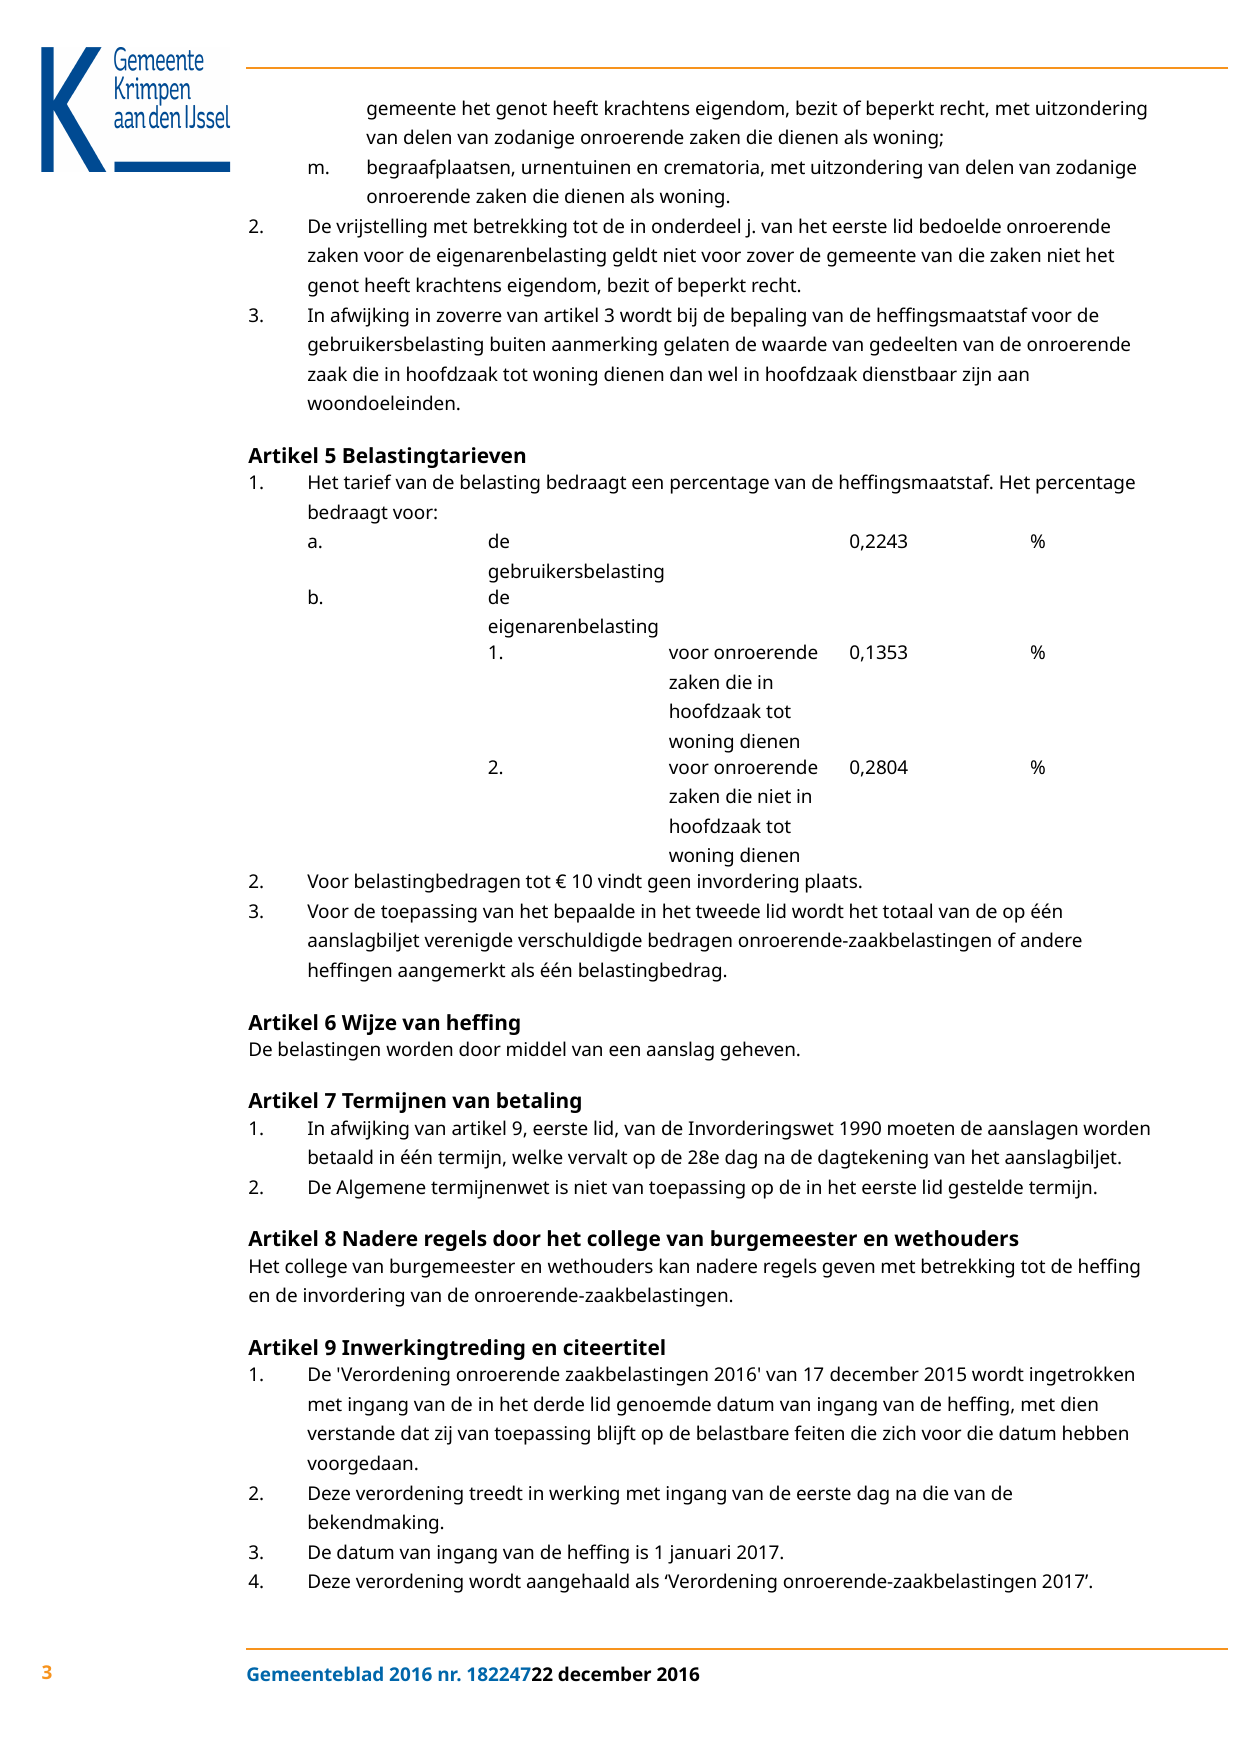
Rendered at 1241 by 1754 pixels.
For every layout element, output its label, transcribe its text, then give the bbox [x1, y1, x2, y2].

list gemeente het genot heeft krachtens eigendom, bezit of beperkt recht, met uitzondering van delen van zodanige onroerende zaken die dienen als woning; [307, 95, 1152, 150]
table_header % [1030, 529, 1211, 584]
list Voor belastingbedragen tot € 10 vindt geen invordering plaats. [248, 868, 1152, 894]
picture [41, 47, 231, 172]
text Artikel 9 Inwerkingtreding en citeertitel [248, 1333, 1152, 1361]
list Het tarief van de belasting bedraagt een percentage van de heffingsmaatstaf. Het percentage bedraagt voor: [248, 469, 1152, 525]
table_header 0,2243 [849, 529, 1030, 584]
table_cell % [1030, 754, 1211, 868]
list In afwijking in zoverre van artikel 3 wordt bij de bepaling van de heffingsmaatstaf voor de gebruikersbelasting buiten aanmerking gelaten de waarde van gedeelten van de onroerende zaak die in hoofdzaak tot woning dienen dan wel in hoofdzaak dienstbaar zijn aan woondoeleinden. [248, 302, 1152, 416]
table_cell [307, 754, 488, 868]
table_cell [1030, 584, 1211, 639]
list De vrijstelling met betrekking tot de in onderdeel j. van het eerste lid bedoelde onroerende zaken voor de eigenarenbelasting geldt niet voor zover de gemeente van die zaken niet het genot heeft krachtens eigendom, bezit of beperkt recht. [248, 213, 1152, 298]
table_cell [307, 639, 488, 754]
table_cell voor onroerende zaken die niet in hoofdzaak tot woning dienen [669, 754, 849, 868]
list De datum van ingang van de heffing is 1 januari 2017. [248, 1539, 1152, 1564]
text Artikel 7 Termijnen van betaling [248, 1086, 1152, 1115]
table_header a. [307, 529, 488, 584]
text Het college van burgemeester en wethouders kan nadere regels geven met betrekking tot de heffing en de invordering van de onroerende-zaakbelastingen. [248, 1253, 1152, 1308]
table_cell 2. [488, 754, 668, 868]
list De 'Verordening onroerende zaakbelastingen 2016' van 17 december 2015 wordt ingetrokken met ingang van de in het derde lid genoemde datum van ingang van de heffing, met dien verstande dat zij van toepassing blijft op de belastbare feiten die zich voor die datum hebben voorgedaan. [248, 1361, 1152, 1476]
table_header de gebruikersbelasting [488, 529, 668, 584]
list Voor de toepassing van het bepaalde in het tweede lid wordt het totaal van de op één aanslagbiljet verenigde verschuldigde bedragen onroerende-zaakbelastingen of andere heffingen aangemerkt als één belastingbedrag. [248, 898, 1152, 983]
list Deze verordening wordt aangehaald als ‘Verordening onroerende-zaakbelastingen 2017’. [248, 1568, 1152, 1594]
table_cell 0,2804 [849, 754, 1030, 868]
table_header [669, 529, 849, 584]
list Deze verordening treedt in werking met ingang van de eerste dag na die van de bekendmaking. [248, 1480, 1152, 1535]
list De Algemene termijnenwet is niet van toepassing op de in het eerste lid gestelde termijn. [248, 1174, 1152, 1200]
table_cell [849, 584, 1030, 639]
table_cell 1. [488, 639, 668, 754]
text Artikel 8 Nadere regels door het college van burgemeester en wethouders [248, 1224, 1152, 1253]
list In afwijking van artikel 9, eerste lid, van de Invorderingswet 1990 moeten de aanslagen worden betaald in één termijn, welke vervalt op de 28e dag na de dagtekening van het aanslagbiljet. [248, 1115, 1152, 1170]
table_cell de eigenarenbelasting [488, 584, 668, 639]
text De belastingen worden door middel van een aanslag geheven. [248, 1036, 1152, 1062]
table_cell % [1030, 639, 1211, 754]
table_cell b. [307, 584, 488, 639]
text Artikel 6 Wijze van heffing [248, 1008, 1152, 1036]
table_cell 0,1353 [849, 639, 1030, 754]
table_cell voor onroerende zaken die in hoofdzaak tot woning dienen [669, 639, 849, 754]
text Artikel 5 Belastingtarieven [248, 441, 1152, 469]
table_cell [669, 584, 849, 639]
list begraafplaatsen, urnentuinen en crematoria, met uitzondering van delen van zodanige onroerende zaken die dienen als woning. [307, 154, 1152, 209]
